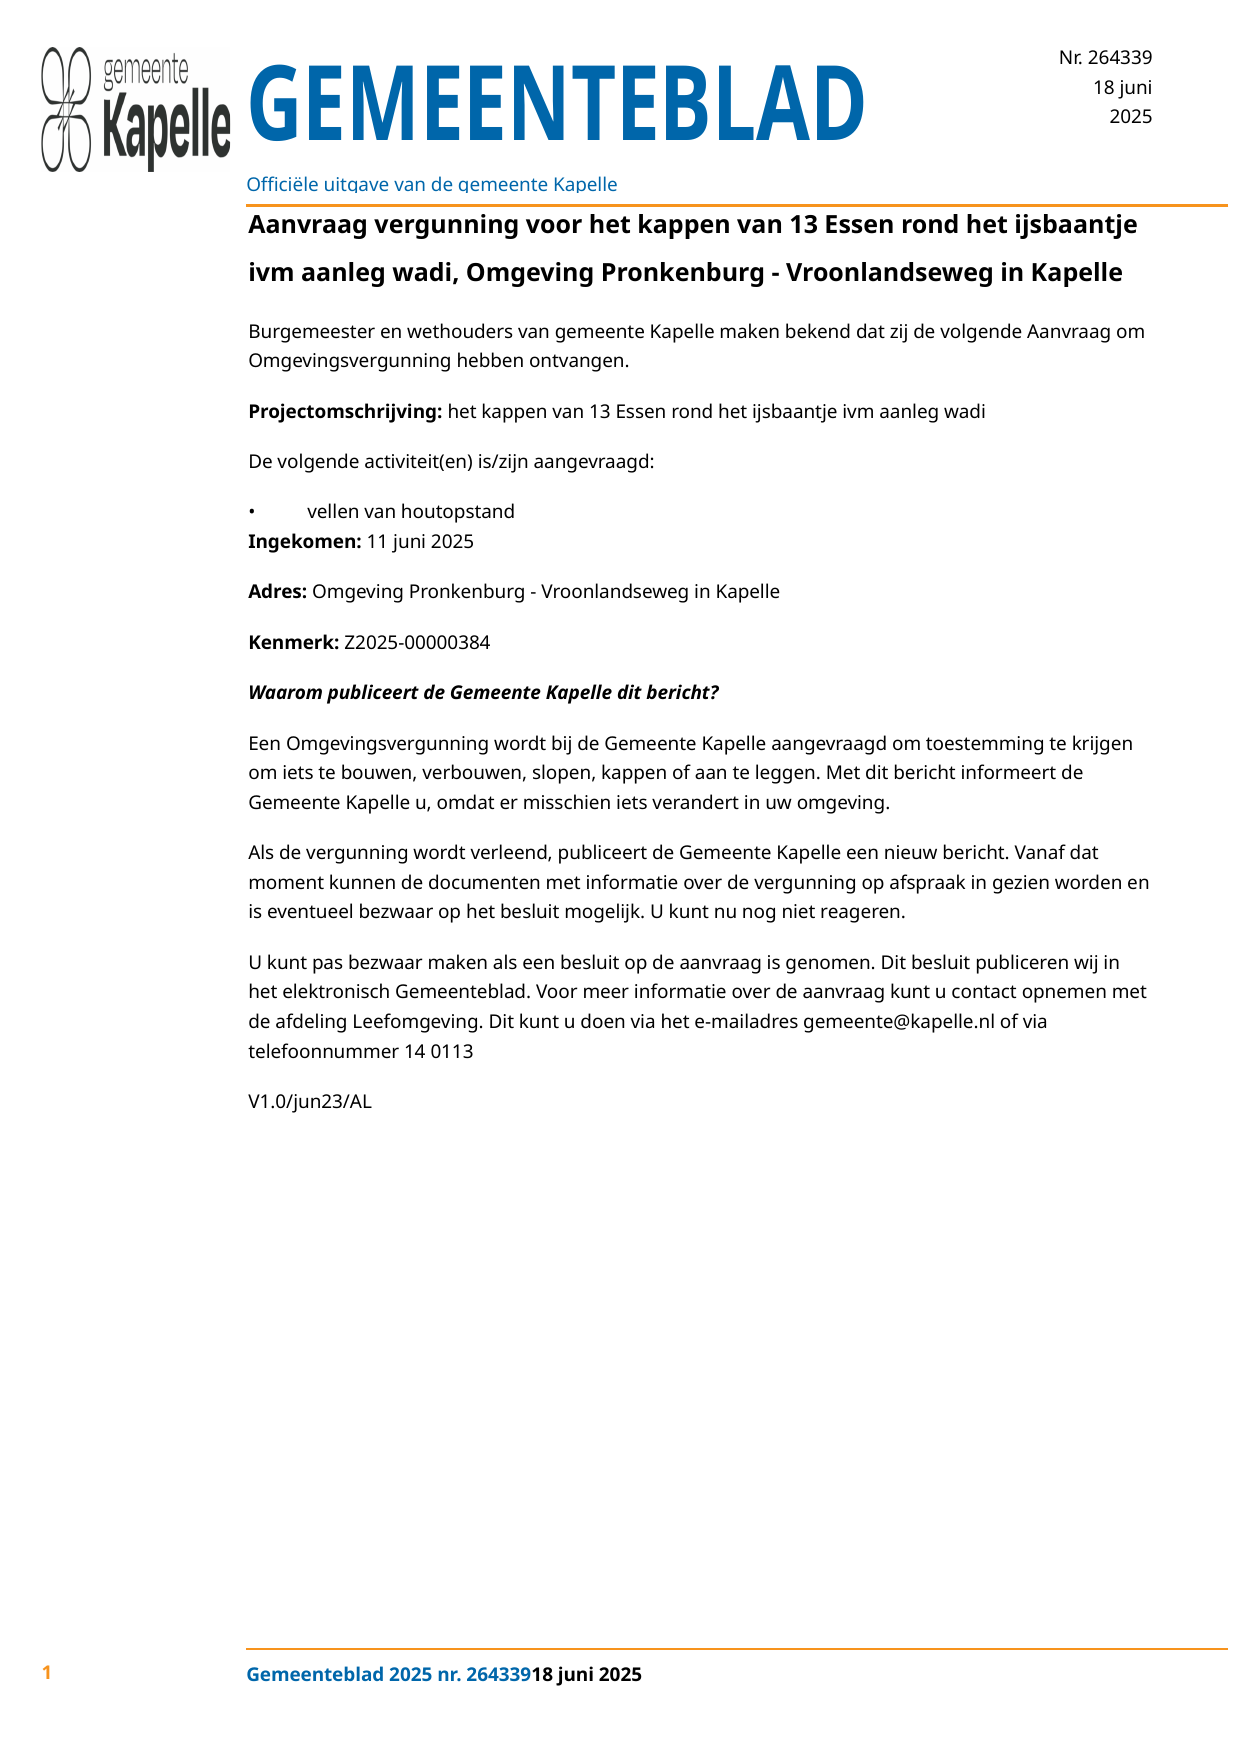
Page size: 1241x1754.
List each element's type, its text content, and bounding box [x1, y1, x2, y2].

text Ingekomen: 11 juni 2025 [248, 528, 1152, 554]
text De volgende activiteit(en) is/zijn aangevraagd: [248, 448, 1152, 474]
list vellen van houtopstand [248, 499, 1152, 524]
text Als de vergunning wordt verleend, publiceert de Gemeente Kapelle een nieuw bericht. Vanaf dat moment kunnen de documenten met informatie over de vergunning op afspraak in gezien worden en is eventueel bezwaar op het besluit mogelijk. U kunt nu nog niet reageren. [248, 839, 1152, 924]
text Een Omgevingsvergunning wordt bij de Gemeente Kapelle aangevraagd om toestemming te krijgen om iets te bouwen, verbouwen, slopen, kappen of aan te leggen. Met dit bericht informeert de Gemeente Kapelle u, omdat er misschien iets verandert in uw omgeving. [248, 730, 1152, 815]
text Projectomschrijving: het kappen van 13 Essen rond het ijsbaantje ivm aanleg wadi [248, 398, 1152, 424]
text Kenmerk: Z2025-00000384 [248, 629, 1152, 655]
text Aanvraag vergunning voor het kappen van 13 Essen rond het ijsbaantje ivm aanleg wadi, Omgeving Pronkenburg - Vroonlandseweg in Kapelle [248, 207, 1152, 288]
text Waarom publiceert de Gemeente Kapelle dit bericht? [248, 679, 1152, 705]
text V1.0/jun23/AL [248, 1088, 1152, 1114]
picture [41, 47, 231, 172]
text U kunt pas bezwaar maken als een besluit op de aanvraag is genomen. Dit besluit publiceren wij in het elektronisch Gemeenteblad. Voor meer informatie over de aanvraag kunt u contact opnemen met de afdeling Leefomgeving. Dit kunt u doen via het e-mailadres gemeente@kapelle.nl of via telefoonnummer 14 0113 [248, 949, 1152, 1064]
text Adres: Omgeving Pronkenburg - Vroonlandseweg in Kapelle [248, 579, 1152, 604]
text Burgemeester en wethouders van gemeente Kapelle maken bekend dat zij de volgende Aanvraag om Omgevingsvergunning hebben ontvangen. [248, 318, 1152, 373]
